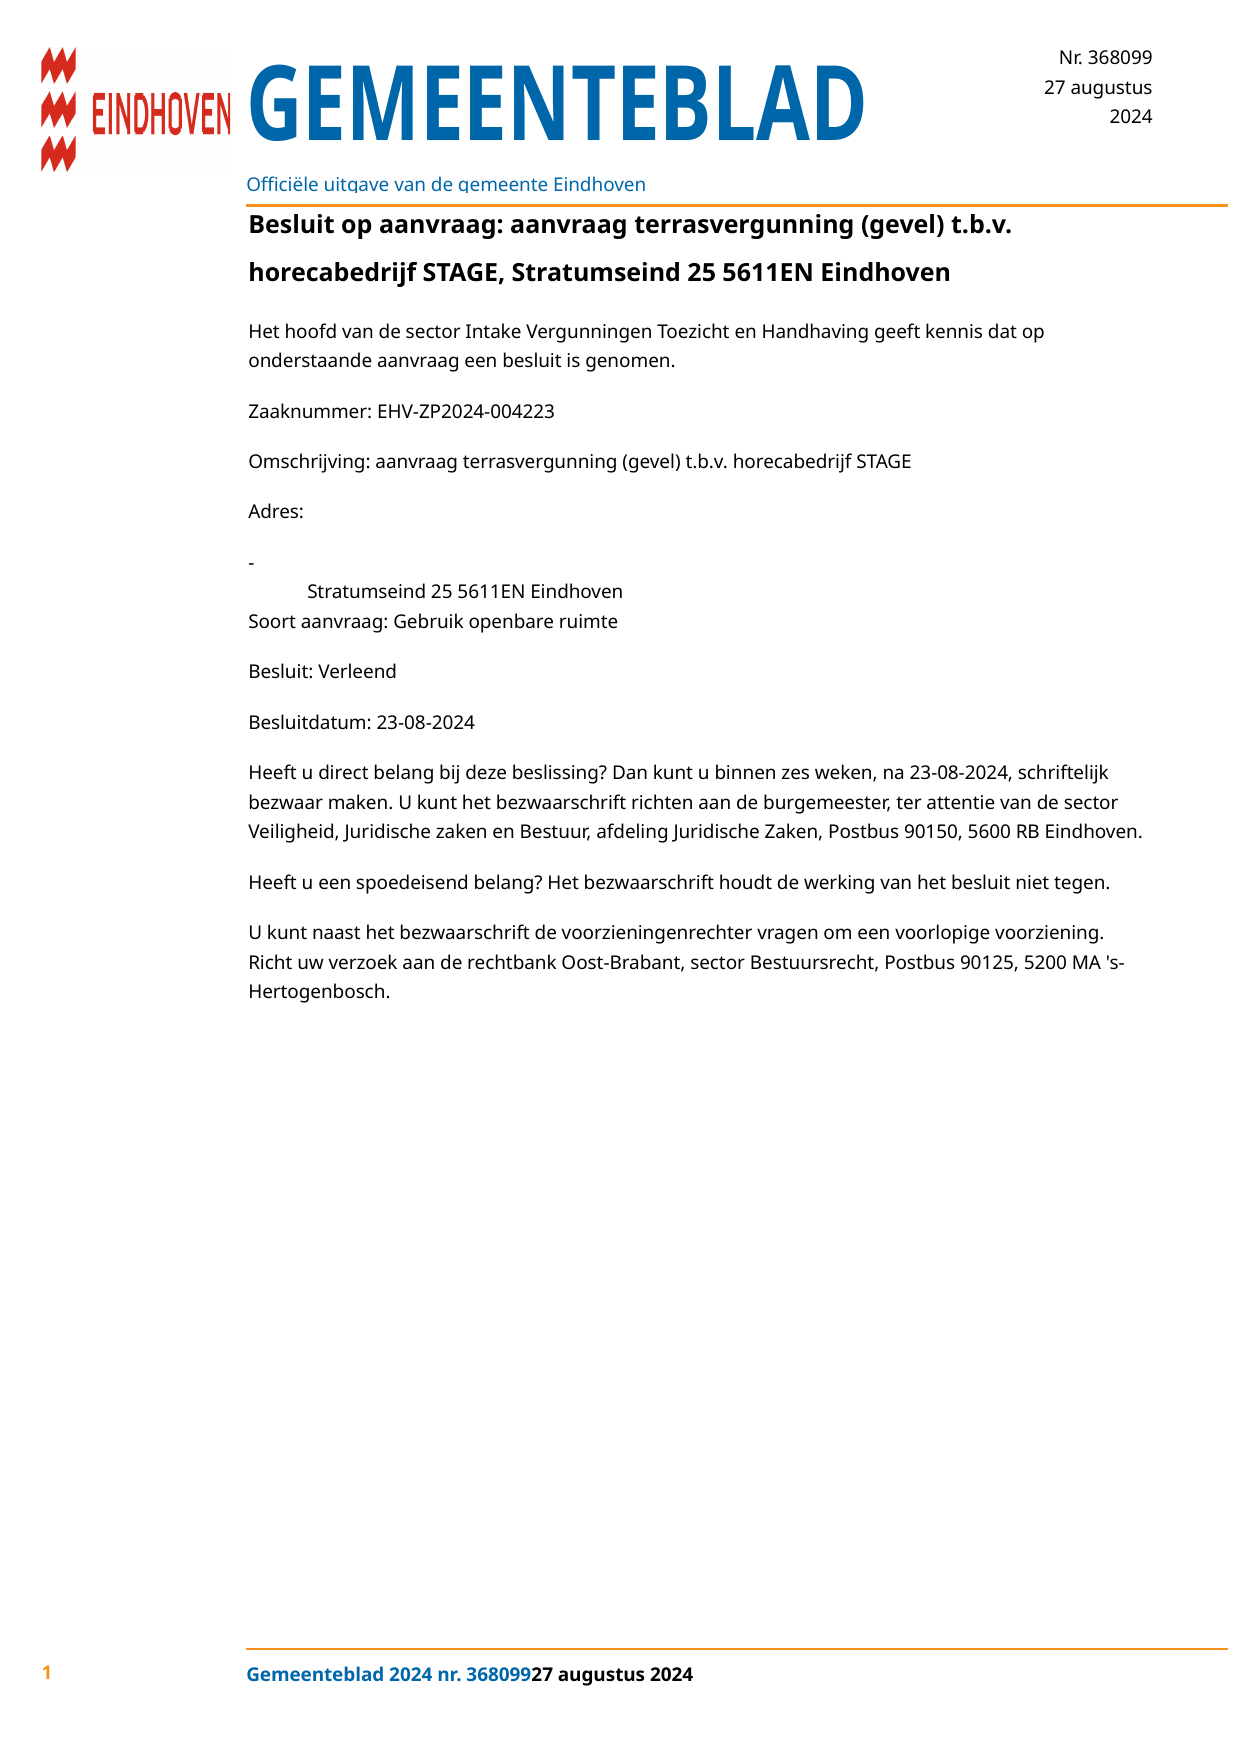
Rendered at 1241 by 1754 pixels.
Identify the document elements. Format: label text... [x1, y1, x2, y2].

text Omschrijving: aanvraag terrasvergunning (gevel) t.b.v. horecabedrijf STAGE [248, 448, 1152, 474]
text Heeft u direct belang bij deze beslissing? Dan kunt u binnen zes weken, na 23-08-2024, schriftelijk bezwaar maken. U kunt het bezwaarschrift richten aan de burgemeester, ter attentie van de sector Veiligheid, Juridische zaken en Bestuur, afdeling Juridische Zaken, Postbus 90150, 5600 RB Eindhoven. [248, 759, 1152, 844]
text Zaaknummer: EHV-ZP2024-004223 [248, 398, 1152, 424]
text Besluit op aanvraag: aanvraag terrasvergunning (gevel) t.b.v. horecabedrijf STAGE, Stratumseind 25 5611EN Eindhoven [248, 207, 1152, 288]
picture [41, 47, 231, 172]
text Adres: [248, 499, 1152, 524]
text Besluit: Verleend [248, 659, 1152, 684]
text Het hoofd van de sector Intake Vergunningen Toezicht en Handhaving geeft kennis dat op onderstaande aanvraag een besluit is genomen. [248, 318, 1152, 373]
text Soort aanvraag: Gebruik openbare ruimte [248, 608, 1152, 634]
text U kunt naast het bezwaarschrift de voorzieningenrechter vragen om een voorlopige voorziening. Richt uw verzoek aan de rechtbank Oost-Brabant, sector Bestuursrecht, Postbus 90125, 5200 MA 's-Hertogenbosch. [248, 919, 1152, 1004]
text Besluitdatum: 23-08-2024 [248, 709, 1152, 735]
text Heeft u een spoedeisend belang? Het bezwaarschrift houdt de werking van het besluit niet tegen. [248, 869, 1152, 895]
list Stratumseind 25 5611EN Eindhoven [248, 579, 1152, 604]
